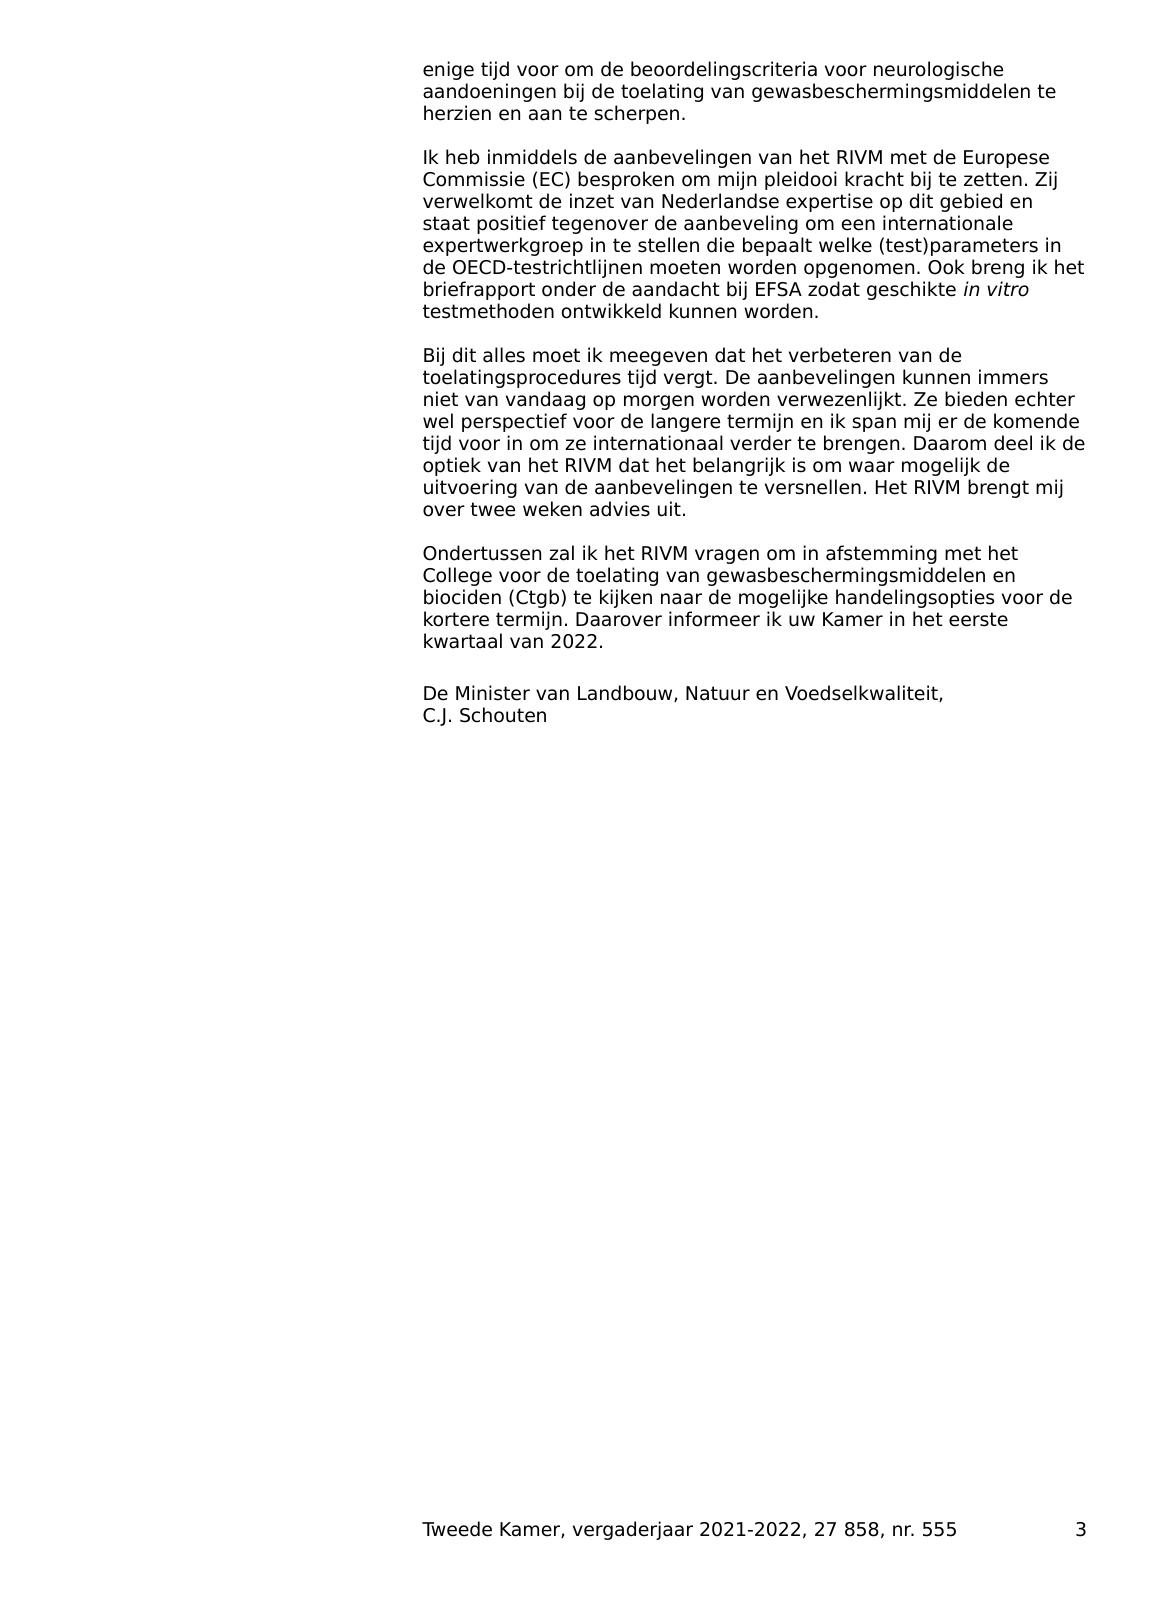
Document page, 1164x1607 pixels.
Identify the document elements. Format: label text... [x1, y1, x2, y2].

text enige tijd voor om de beoordelingscriteria voor neurologische aandoeningen bij de toelating van gewasbeschermingsmiddelen te herzien en aan te scherpen. [422, 59, 1087, 125]
text Bij dit alles moet ik meegeven dat het verbeteren van de toelatingsprocedures tijd vergt. De aanbevelingen kunnen immers niet van vandaag op morgen worden verwezenlijkt. Ze bieden echter wel perspectief voor de langere termijn en ik span mij er de komende tijd voor in om ze internationaal verder te brengen. Daarom deel ik de optiek van het RIVM dat het belangrijk is om waar mogelijk de uitvoering van de aanbevelingen te versnellen. Het RIVM brengt mij over twee weken advies uit. [422, 345, 1087, 521]
text Ik heb inmiddels de aanbevelingen van het RIVM met de Europese Commissie (EC) besproken om mijn pleidooi kracht bij te zetten. Zij verwelkomt de inzet van Nederlandse expertise op dit gebied en staat positief tegenover de aanbeveling om een internationale expertwerkgroep in te stellen die bepaalt welke (test)parameters in de OECD-testrichtlijnen moeten worden opgenomen. Ook breng ik het briefrapport onder de aandacht bij EFSA zodat geschikte in vitro testmethoden ontwikkeld kunnen worden. [422, 147, 1087, 323]
text Ondertussen zal ik het RIVM vragen om in afstemming met het College voor de toelating van gewasbeschermingsmiddelen en biociden (Ctgb) te kijken naar de mogelijke handelingsopties voor de kortere termijn. Daarover informeer ik uw Kamer in het eerste kwartaal van 2022. [422, 543, 1087, 653]
text De Minister van Landbouw, Natuur en Voedselkwaliteit, C.J. Schouten [422, 683, 1087, 727]
